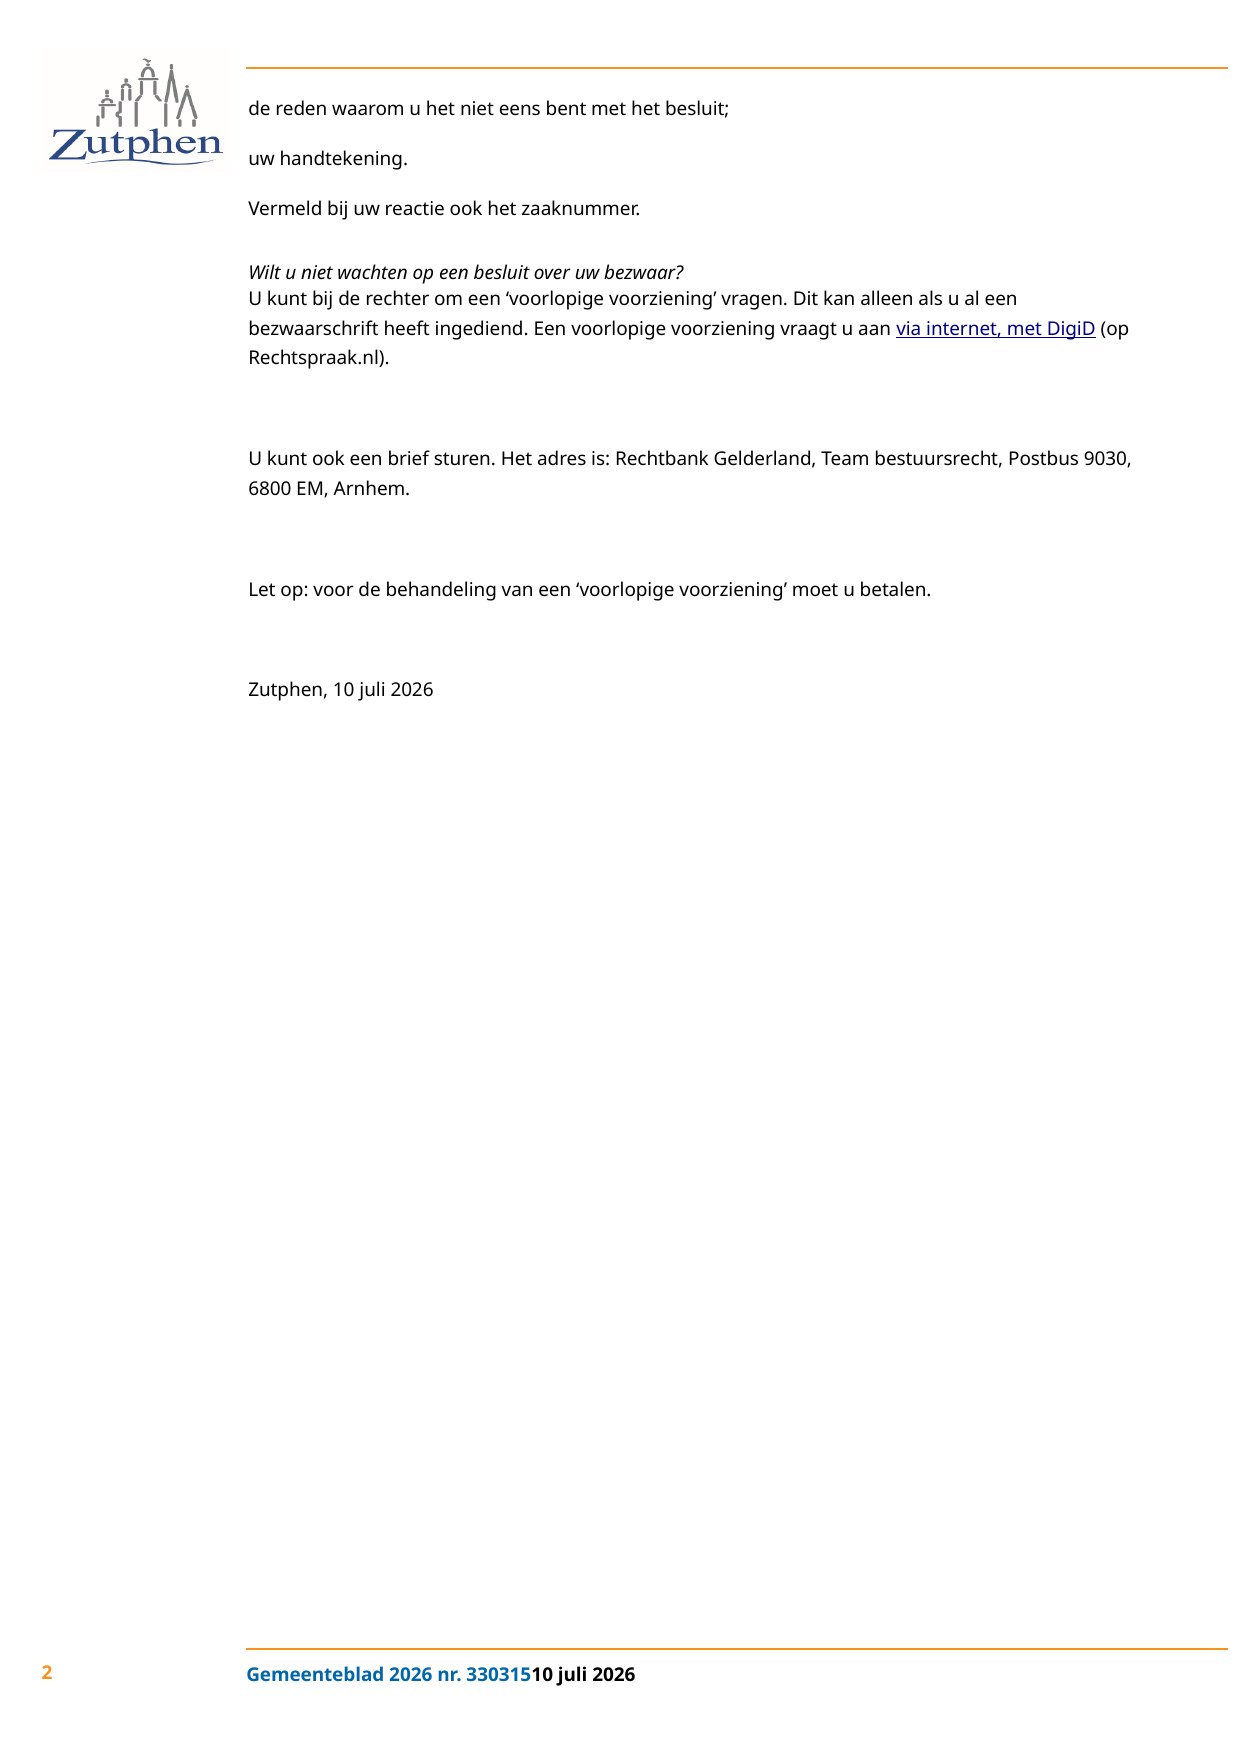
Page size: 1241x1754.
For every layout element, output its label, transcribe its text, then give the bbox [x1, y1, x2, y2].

text Zutphen, 10 juli 2026 [248, 677, 1152, 702]
text U kunt ook een brief sturen. Het adres is: Rechtbank Gelderland, Team bestuursrecht, Postbus 9030, 6800 EM, Arnhem. [248, 445, 1152, 501]
text Vermeld bij uw reactie ook het zaaknummer. [248, 196, 1152, 221]
text de reden waarom u het niet eens bent met het besluit; [248, 95, 1152, 121]
text Let op: voor de behandeling van een ‘voorlopige voorziening’ moet u betalen. [248, 576, 1152, 601]
text uw handtekening. [248, 145, 1152, 171]
text Wilt u niet wachten op een besluit over uw bezwaar? [248, 259, 1152, 285]
picture [41, 47, 231, 172]
text U kunt bij de rechter om een ‘voorlopige voorziening’ vragen. Dit kan alleen als u al een bezwaarschrift heeft ingediend. Een voorlopige voorziening vraagt u aan via internet, met DigiD (op Rechtspraak.nl). [248, 285, 1152, 370]
